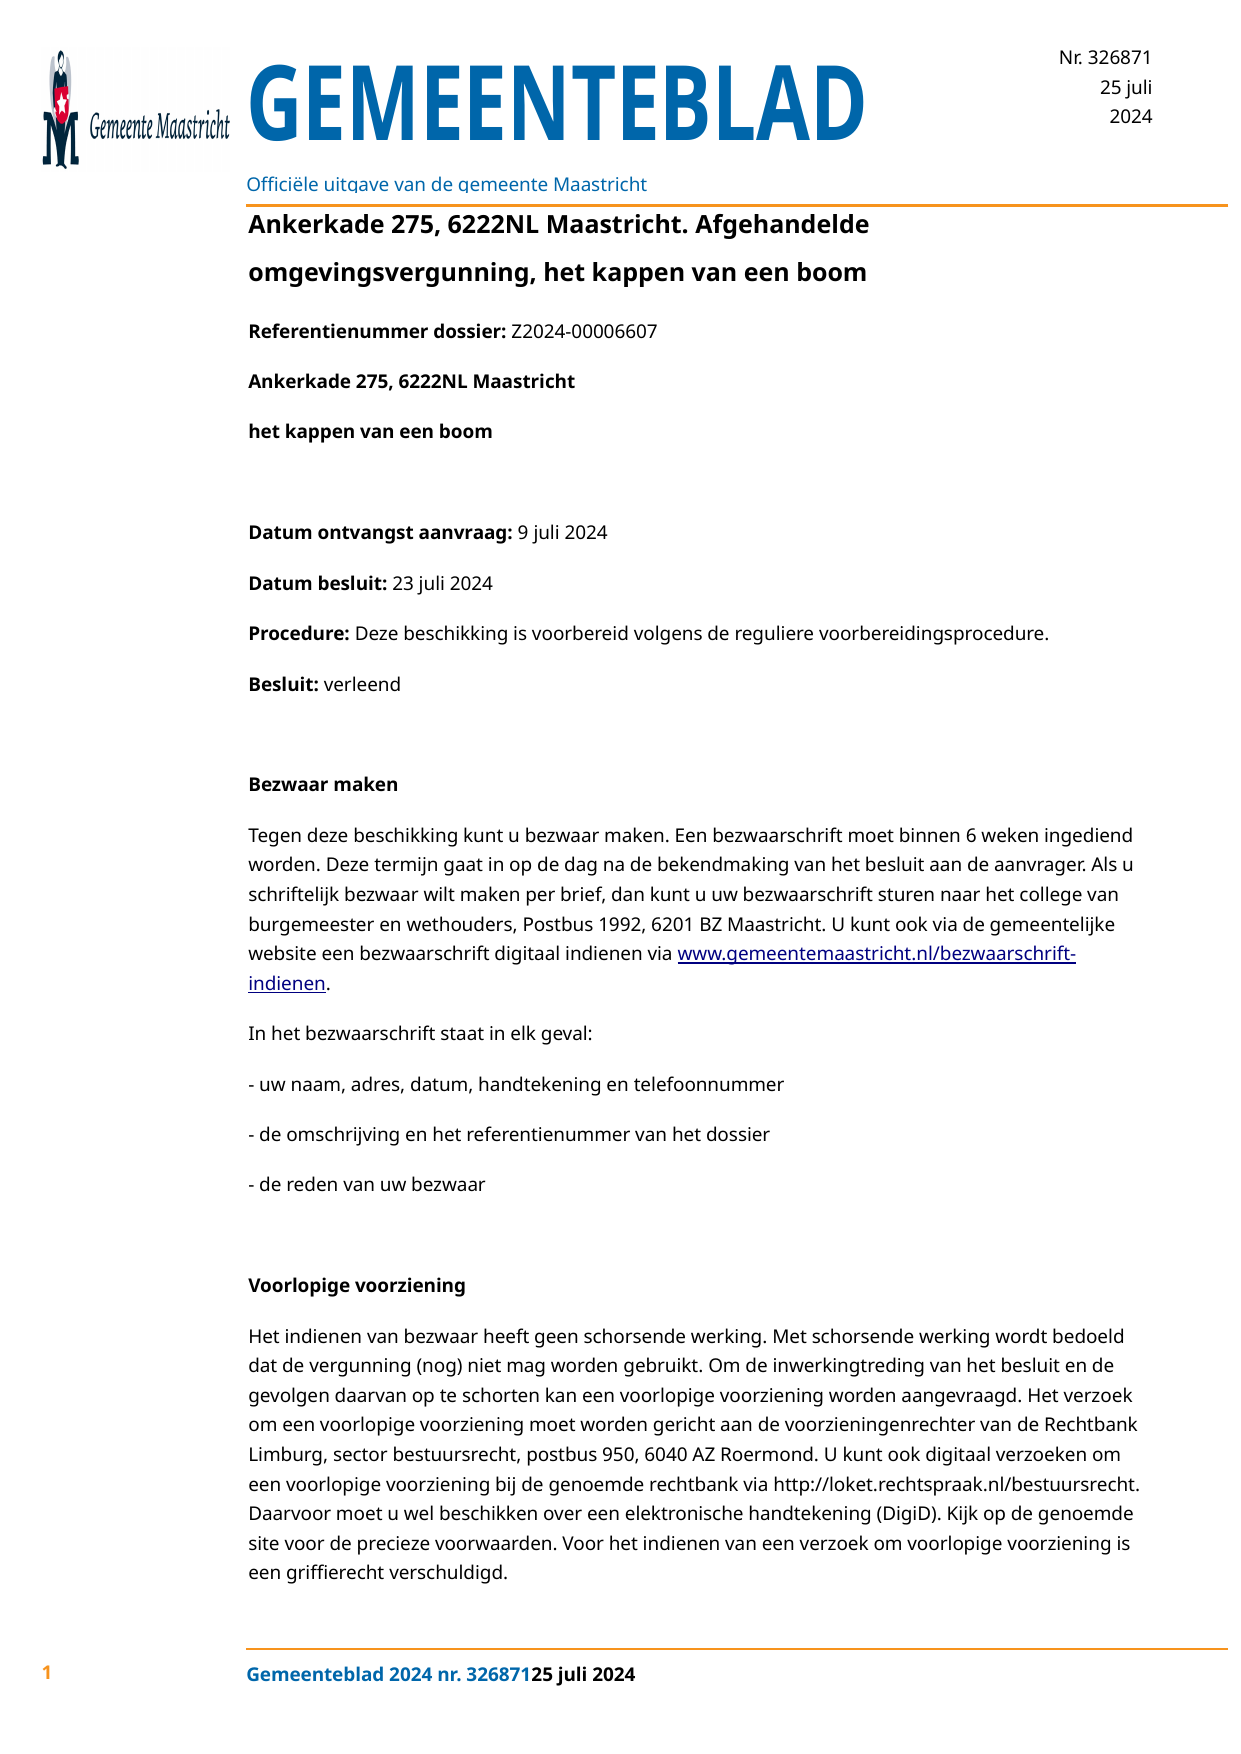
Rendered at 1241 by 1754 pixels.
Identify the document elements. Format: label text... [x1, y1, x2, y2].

text Datum besluit: 23 juli 2024 [248, 570, 1152, 596]
text In het bezwaarschrift staat in elk geval: [248, 1020, 1152, 1046]
text Besluit: verleend [248, 671, 1152, 697]
text - de omschrijving en het referentienummer van het dossier [248, 1121, 1152, 1147]
text Tegen deze beschikking kunt u bezwaar maken. Een bezwaarschrift moet binnen 6 weken ingediend worden. Deze termijn gaat in op de dag na de bekendmaking van het besluit aan de aanvrager. Als u schriftelijk bezwaar wilt maken per brief, dan kunt u uw bezwaarschrift sturen naar het college van burgemeester en wethouders, Postbus 1992, 6201 BZ Maastricht. U kunt ook via de gemeentelijke website een bezwaarschrift digitaal indienen via www.gemeentemaastricht.nl/bezwaarschrift-indienen. [248, 822, 1152, 996]
text Bezwaar maken [248, 772, 1152, 797]
text Procedure: Deze beschikking is voorbereid volgens de reguliere voorbereidingsprocedure. [248, 620, 1152, 646]
text Datum ontvangst aanvraag: 9 juli 2024 [248, 519, 1152, 545]
text Ankerkade 275, 6222NL Maastricht [248, 368, 1152, 394]
picture [41, 47, 231, 172]
text - uw naam, adres, datum, handtekening en telefoonnummer [248, 1071, 1152, 1097]
text - de reden van uw bezwaar [248, 1172, 1152, 1197]
text Referentienummer dossier: Z2024-00006607 [248, 318, 1152, 344]
text Ankerkade 275, 6222NL Maastricht. Afgehandelde omgevingsvergunning, het kappen van een boom [248, 207, 1152, 288]
text Het indienen van bezwaar heeft geen schorsende werking. Met schorsende werking wordt bedoeld dat de vergunning (nog) niet mag worden gebruikt. Om de inwerkingtreding van het besluit en de gevolgen daarvan op te schorten kan een voorlopige voorziening worden aangevraagd. Het verzoek om een voorlopige voorziening moet worden gericht aan de voorzieningenrechter van de Rechtbank Limburg, sector bestuursrecht, postbus 950, 6040 AZ Roermond. U kunt ook digitaal verzoeken om een voorlopige voorziening bij de genoemde rechtbank via http://loket.rechtspraak.nl/bestuursrecht. Daarvoor moet u wel beschikken over een elektronische handtekening (DigiD). Kijk op de genoemde site voor de precieze voorwaarden. Voor het indienen van een verzoek om voorlopige voorziening is een griffierecht verschuldigd. [248, 1323, 1152, 1585]
text Voorlopige voorziening [248, 1272, 1152, 1298]
text het kappen van een boom [248, 419, 1152, 444]
